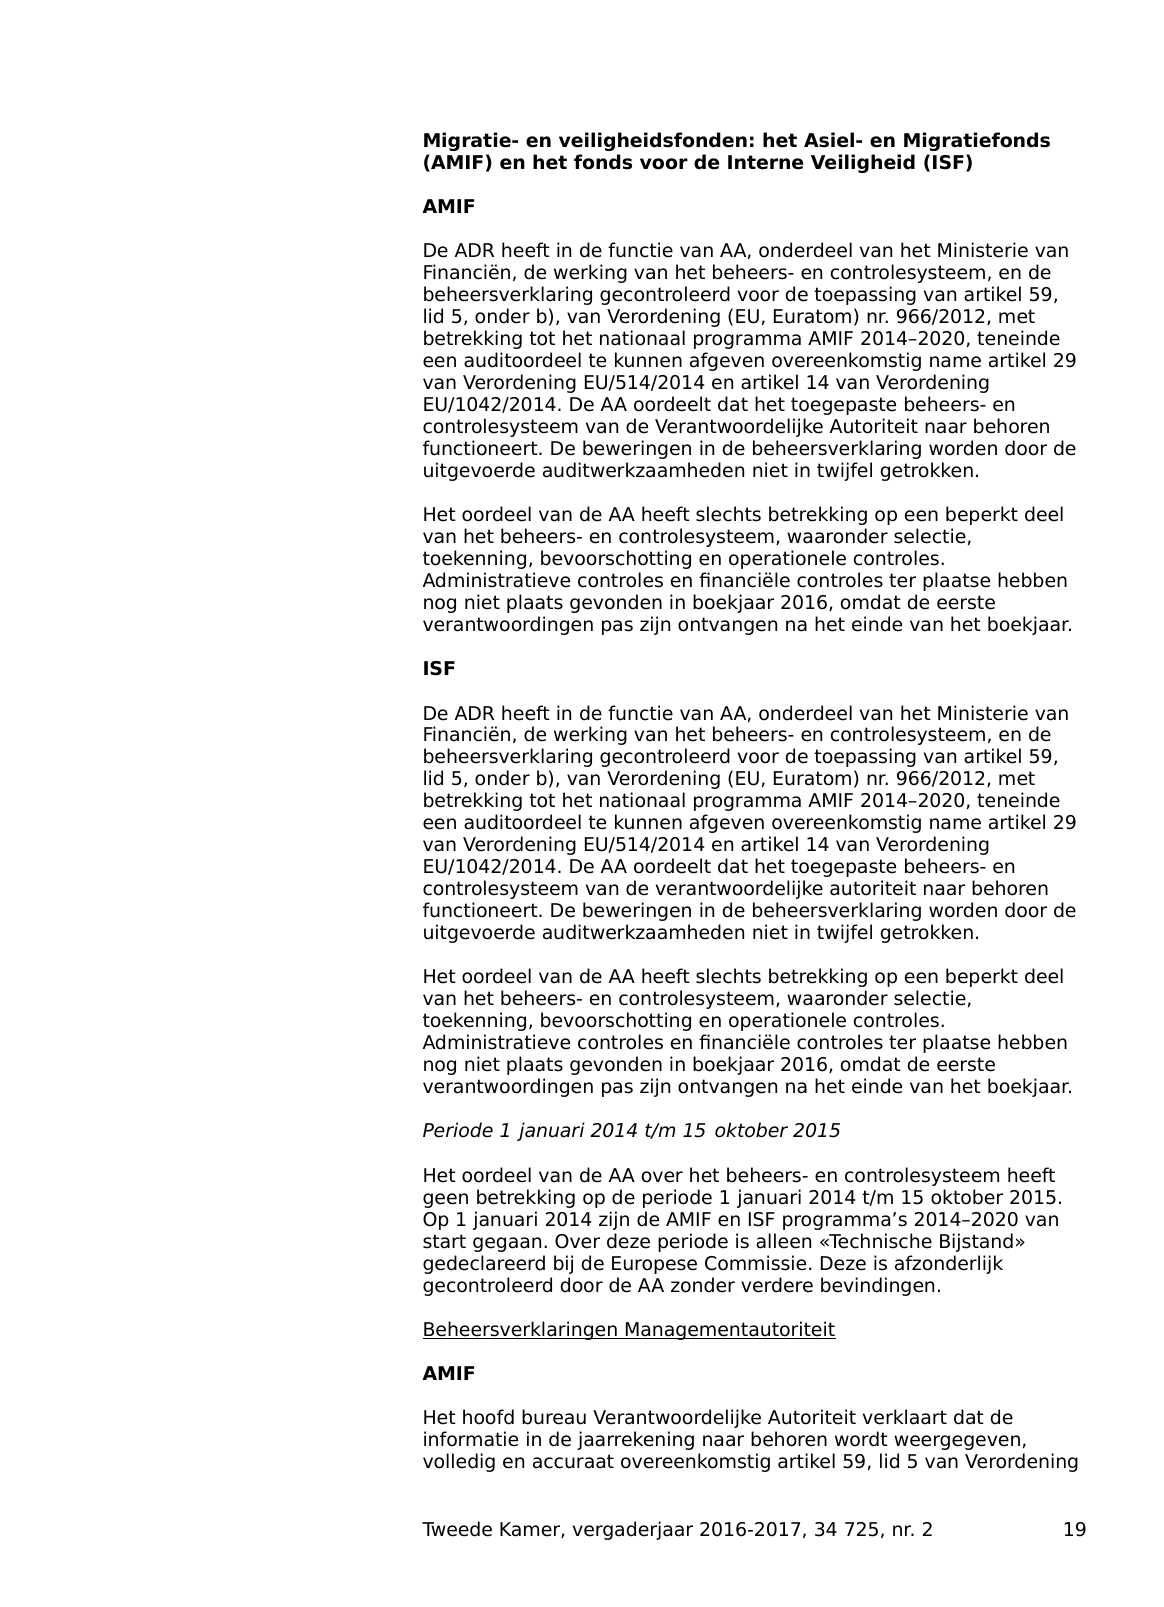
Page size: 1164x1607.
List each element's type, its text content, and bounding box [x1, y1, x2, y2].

subtitle AMIF [422, 196, 1087, 218]
text Het hoofd bureau Verantwoordelijke Autoriteit verklaart dat de informatie in de jaarrekening naar behoren wordt weergegeven, volledig en accuraat overeenkomstig artikel 59, lid 5 van Verordening [422, 1407, 1087, 1473]
subtitle AMIF [422, 1363, 1087, 1385]
subtitle Beheersverklaringen Managementautoriteit [422, 1319, 1087, 1341]
subtitle ISF [422, 658, 1087, 680]
text De ADR heeft in de functie van AA, onderdeel van het Ministerie van Financiën, de werking van het beheers- en controlesysteem, en de beheersverklaring gecontroleerd voor de toepassing van artikel 59, lid 5, onder b), van Verordening (EU, Euratom) nr. 966/2012, met betrekking tot het nationaal programma AMIF 2014–2020, teneinde een auditoordeel te kunnen afgeven overeenkomstig name artikel 29 van Verordening EU/514/2014 en artikel 14 van Verordening EU/1042/2014. De AA oordeelt dat het toegepaste beheers- en controlesysteem van de Verantwoordelijke Autoriteit naar behoren functioneert. De beweringen in de beheersverklaring worden door de uitgevoerde auditwerkzaamheden niet in twijfel getrokken. [422, 240, 1087, 482]
subtitle Periode 1 januari 2014 t/m 15 oktober 2015 [422, 1120, 1087, 1142]
text De ADR heeft in de functie van AA, onderdeel van het Ministerie van Financiën, de werking van het beheers- en controlesysteem, en de beheersverklaring gecontroleerd voor de toepassing van artikel 59, lid 5, onder b), van Verordening (EU, Euratom) nr. 966/2012, met betrekking tot het nationaal programma AMIF 2014–2020, teneinde een auditoordeel te kunnen afgeven overeenkomstig name artikel 29 van Verordening EU/514/2014 en artikel 14 van Verordening EU/1042/2014. De AA oordeelt dat het toegepaste beheers- en controlesysteem van de verantwoordelijke autoriteit naar behoren functioneert. De beweringen in de beheersverklaring worden door de uitgevoerde auditwerkzaamheden niet in twijfel getrokken. [422, 702, 1087, 944]
subtitle Migratie- en veiligheidsfonden: het Asiel- en Migratiefonds (AMIF) en het fonds voor de Interne Veiligheid (ISF) [422, 130, 1087, 174]
text Het oordeel van de AA over het beheers- en controlesysteem heeft geen betrekking op de periode 1 januari 2014 t/m 15 oktober 2015. Op 1 januari 2014 zijn de AMIF en ISF programma’s 2014–2020 van start gegaan. Over deze periode is alleen «Technische Bijstand» gedeclareerd bij de Europese Commissie. Deze is afzonderlijk gecontroleerd door de AA zonder verdere bevindingen. [422, 1164, 1087, 1296]
text Het oordeel van de AA heeft slechts betrekking op een beperkt deel van het beheers- en controlesysteem, waaronder selectie, toekenning, bevoorschotting en operationele controles. Administratieve controles en financiële controles ter plaatse hebben nog niet plaats gevonden in boekjaar 2016, omdat de eerste verantwoordingen pas zijn ontvangen na het einde van het boekjaar. [422, 966, 1087, 1098]
text Het oordeel van de AA heeft slechts betrekking op een beperkt deel van het beheers- en controlesysteem, waaronder selectie, toekenning, bevoorschotting en operationele controles. Administratieve controles en financiële controles ter plaatse hebben nog niet plaats gevonden in boekjaar 2016, omdat de eerste verantwoordingen pas zijn ontvangen na het einde van het boekjaar. [422, 504, 1087, 636]
